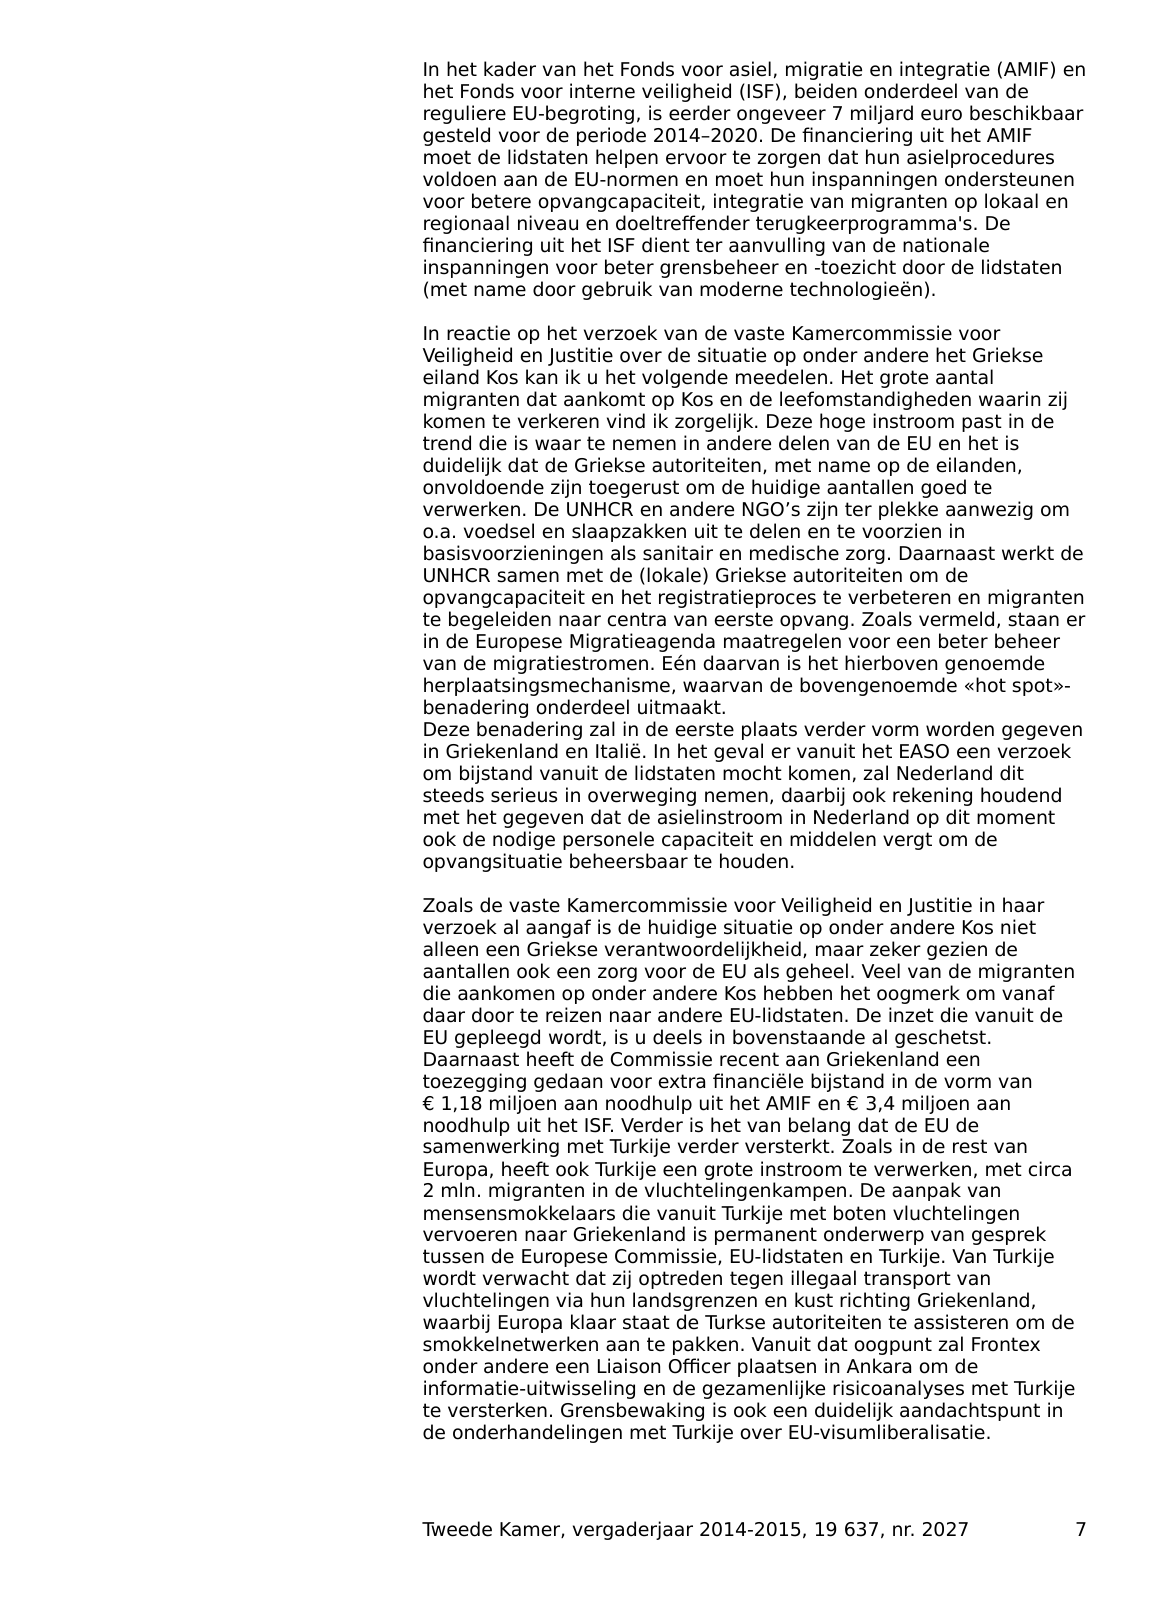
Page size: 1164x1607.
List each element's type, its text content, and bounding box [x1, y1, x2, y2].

text In het kader van het Fonds voor asiel, migratie en integratie (AMIF) en het Fonds voor interne veiligheid (ISF), beiden onderdeel van de reguliere EU-begroting, is eerder ongeveer 7 miljard euro beschikbaar gesteld voor de periode 2014–2020. De financiering uit het AMIF moet de lidstaten helpen ervoor te zorgen dat hun asielprocedures voldoen aan de EU-normen en moet hun inspanningen ondersteunen voor betere opvangcapaciteit, integratie van migranten op lokaal en regionaal niveau en doeltreffender terugkeerprogramma's. De financiering uit het ISF dient ter aanvulling van de nationale inspanningen voor beter grensbeheer en -toezicht door de lidstaten (met name door gebruik van moderne technologieën). [422, 59, 1087, 301]
text Zoals de vaste Kamercommissie voor Veiligheid en Justitie in haar verzoek al aangaf is de huidige situatie op onder andere Kos niet alleen een Griekse verantwoordelijkheid, maar zeker gezien de aantallen ook een zorg voor de EU als geheel. Veel van de migranten die aankomen op onder andere Kos hebben het oogmerk om vanaf daar door te reizen naar andere EU-lidstaten. De inzet die vanuit de EU gepleegd wordt, is u deels in bovenstaande al geschetst. Daarnaast heeft de Commissie recent aan Griekenland een toezegging gedaan voor extra financiële bijstand in de vorm van € 1,18 miljoen aan noodhulp uit het AMIF en € 3,4 miljoen aan noodhulp uit het ISF. Verder is het van belang dat de EU de samenwerking met Turkije verder versterkt. Zoals in de rest van Europa, heeft ook Turkije een grote instroom te verwerken, met circa 2 mln. migranten in de vluchtelingenkampen. De aanpak van mensensmokkelaars die vanuit Turkije met boten vluchtelingen vervoeren naar Griekenland is permanent onderwerp van gesprek tussen de Europese Commissie, EU-lidstaten en Turkije. Van Turkije wordt verwacht dat zij optreden tegen illegaal transport van vluchtelingen via hun landsgrenzen en kust richting Griekenland, waarbij Europa klaar staat de Turkse autoriteiten te assisteren om de smokkelnetwerken aan te pakken. Vanuit dat oogpunt zal Frontex onder andere een Liaison Officer plaatsen in Ankara om de informatie-uitwisseling en de gezamenlijke risicoanalyses met Turkije te versterken. Grensbewaking is ook een duidelijk aandachtspunt in de onderhandelingen met Turkije over EU-visumliberalisatie. [422, 895, 1087, 1444]
text In reactie op het verzoek van de vaste Kamercommissie voor Veiligheid en Justitie over de situatie op onder andere het Griekse eiland Kos kan ik u het volgende meedelen. Het grote aantal migranten dat aankomt op Kos en de leefomstandigheden waarin zij komen te verkeren vind ik zorgelijk. Deze hoge instroom past in de trend die is waar te nemen in andere delen van de EU en het is duidelijk dat de Griekse autoriteiten, met name op de eilanden, onvoldoende zijn toegerust om de huidige aantallen goed te verwerken. De UNHCR en andere NGO’s zijn ter plekke aanwezig om o.a. voedsel en slaapzakken uit te delen en te voorzien in basisvoorzieningen als sanitair en medische zorg. Daarnaast werkt de UNHCR samen met de (lokale) Griekse autoriteiten om de opvangcapaciteit en het registratieproces te verbeteren en migranten te begeleiden naar centra van eerste opvang. Zoals vermeld, staan er in de Europese Migratieagenda maatregelen voor een beter beheer van de migratiestromen. Eén daarvan is het hierboven genoemde herplaatsingsmechanisme, waarvan de bovengenoemde «hot spot»-benadering onderdeel uitmaakt. [422, 323, 1087, 719]
text Deze benadering zal in de eerste plaats verder vorm worden gegeven in Griekenland en Italië. In het geval er vanuit het EASO een verzoek om bijstand vanuit de lidstaten mocht komen, zal Nederland dit steeds serieus in overweging nemen, daarbij ook rekening houdend met het gegeven dat de asielinstroom in Nederland op dit moment ook de nodige personele capaciteit en middelen vergt om de opvangsituatie beheersbaar te houden. [422, 719, 1087, 872]
